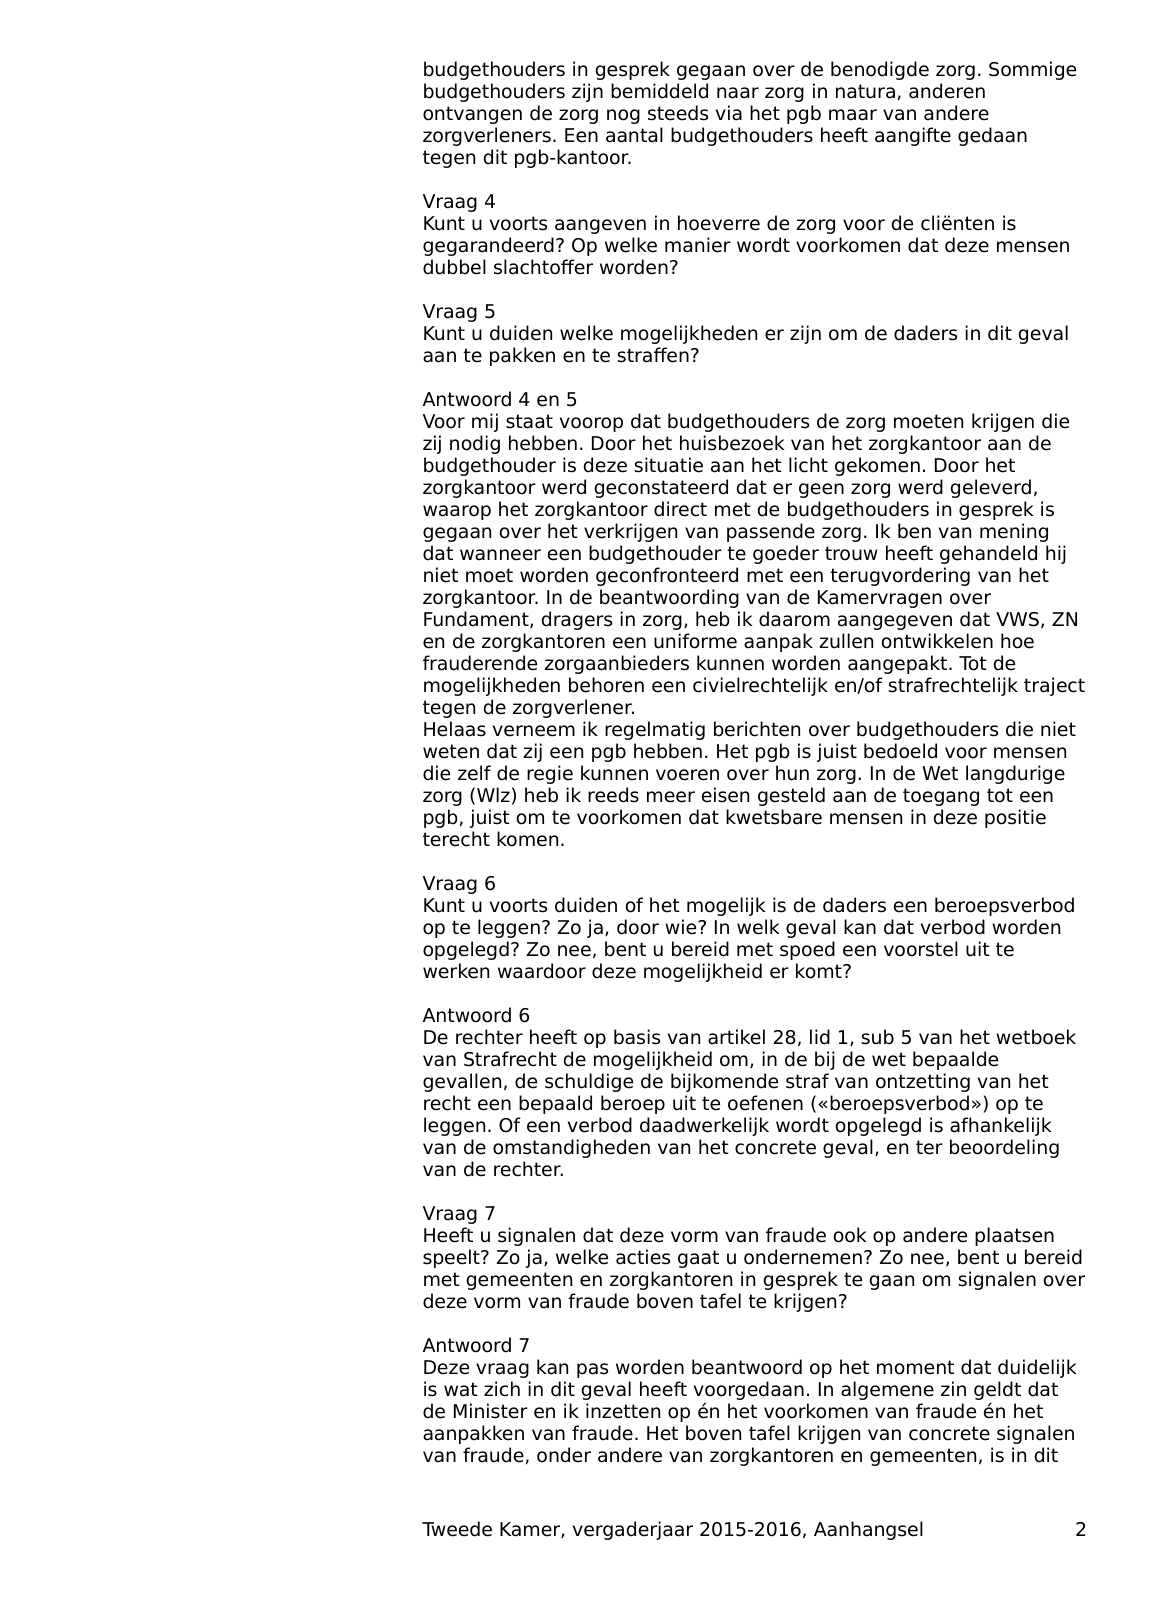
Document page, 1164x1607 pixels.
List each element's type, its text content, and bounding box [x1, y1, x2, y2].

text Kunt u duiden welke mogelijkheden er zijn om de daders in dit geval aan te pakken en te straffen? [422, 323, 1087, 367]
text Voor mij staat voorop dat budgethouders de zorg moeten krijgen die zij nodig hebben. Door het huisbezoek van het zorgkantoor aan de budgethouder is deze situatie aan het licht gekomen. Door het zorgkantoor werd geconstateerd dat er geen zorg werd geleverd, waarop het zorgkantoor direct met de budgethouders in gesprek is gegaan over het verkrijgen van passende zorg. Ik ben van mening dat wanneer een budgethouder te goeder trouw heeft gehandeld hij niet moet worden geconfronteerd met een terugvordering van het zorgkantoor. In de beantwoording van de Kamervragen over Fundament, dragers in zorg, heb ik daarom aangegeven dat VWS, ZN en de zorgkantoren een uniforme aanpak zullen ontwikkelen hoe frauderende zorgaanbieders kunnen worden aangepakt. Tot de mogelijkheden behoren een civielrechtelijk en/of strafrechtelijk traject tegen de zorgverlener. [422, 411, 1087, 719]
text Kunt u voorts duiden of het mogelijk is de daders een beroepsverbod op te leggen? Zo ja, door wie? In welk geval kan dat verbod worden opgelegd? Zo nee, bent u bereid met spoed een voorstel uit te werken waardoor deze mogelijkheid er komt? [422, 895, 1087, 983]
text Vraag 4 [422, 191, 1087, 213]
text Antwoord 7 [422, 1335, 1087, 1357]
text Vraag 6 [422, 873, 1087, 895]
text De rechter heeft op basis van artikel 28, lid 1, sub 5 van het wetboek van Strafrecht de mogelijkheid om, in de bij de wet bepaalde gevallen, de schuldige de bijkomende straf van ontzetting van het recht een bepaald beroep uit te oefenen («beroepsverbod») op te leggen. Of een verbod daadwerkelijk wordt opgelegd is afhankelijk van de omstandigheden van het concrete geval, en ter beoordeling van de rechter. [422, 1027, 1087, 1181]
text Antwoord 6 [422, 1005, 1087, 1027]
text Heeft u signalen dat deze vorm van fraude ook op andere plaatsen speelt? Zo ja, welke acties gaat u ondernemen? Zo nee, bent u bereid met gemeenten en zorgkantoren in gesprek te gaan om signalen over deze vorm van fraude boven tafel te krijgen? [422, 1225, 1087, 1313]
text Antwoord 4 en 5 [422, 389, 1087, 411]
text Kunt u voorts aangeven in hoeverre de zorg voor de cliënten is gegarandeerd? Op welke manier wordt voorkomen dat deze mensen dubbel slachtoffer worden? [422, 213, 1087, 279]
text budgethouders in gesprek gegaan over de benodigde zorg. Sommige budgethouders zijn bemiddeld naar zorg in natura, anderen ontvangen de zorg nog steeds via het pgb maar van andere zorgverleners. Een aantal budgethouders heeft aangifte gedaan tegen dit pgb-kantoor. [422, 59, 1087, 169]
text Vraag 5 [422, 301, 1087, 323]
text Deze vraag kan pas worden beantwoord op het moment dat duidelijk is wat zich in dit geval heeft voorgedaan. In algemene zin geldt dat de Minister en ik inzetten op én het voorkomen van fraude én het aanpakken van fraude. Het boven tafel krijgen van concrete signalen van fraude, onder andere van zorgkantoren en gemeenten, is in dit [422, 1357, 1087, 1467]
text Vraag 7 [422, 1203, 1087, 1225]
text Helaas verneem ik regelmatig berichten over budgethouders die niet weten dat zij een pgb hebben. Het pgb is juist bedoeld voor mensen die zelf de regie kunnen voeren over hun zorg. In de Wet langdurige zorg (Wlz) heb ik reeds meer eisen gesteld aan de toegang tot een pgb, juist om te voorkomen dat kwetsbare mensen in deze positie terecht komen. [422, 719, 1087, 851]
